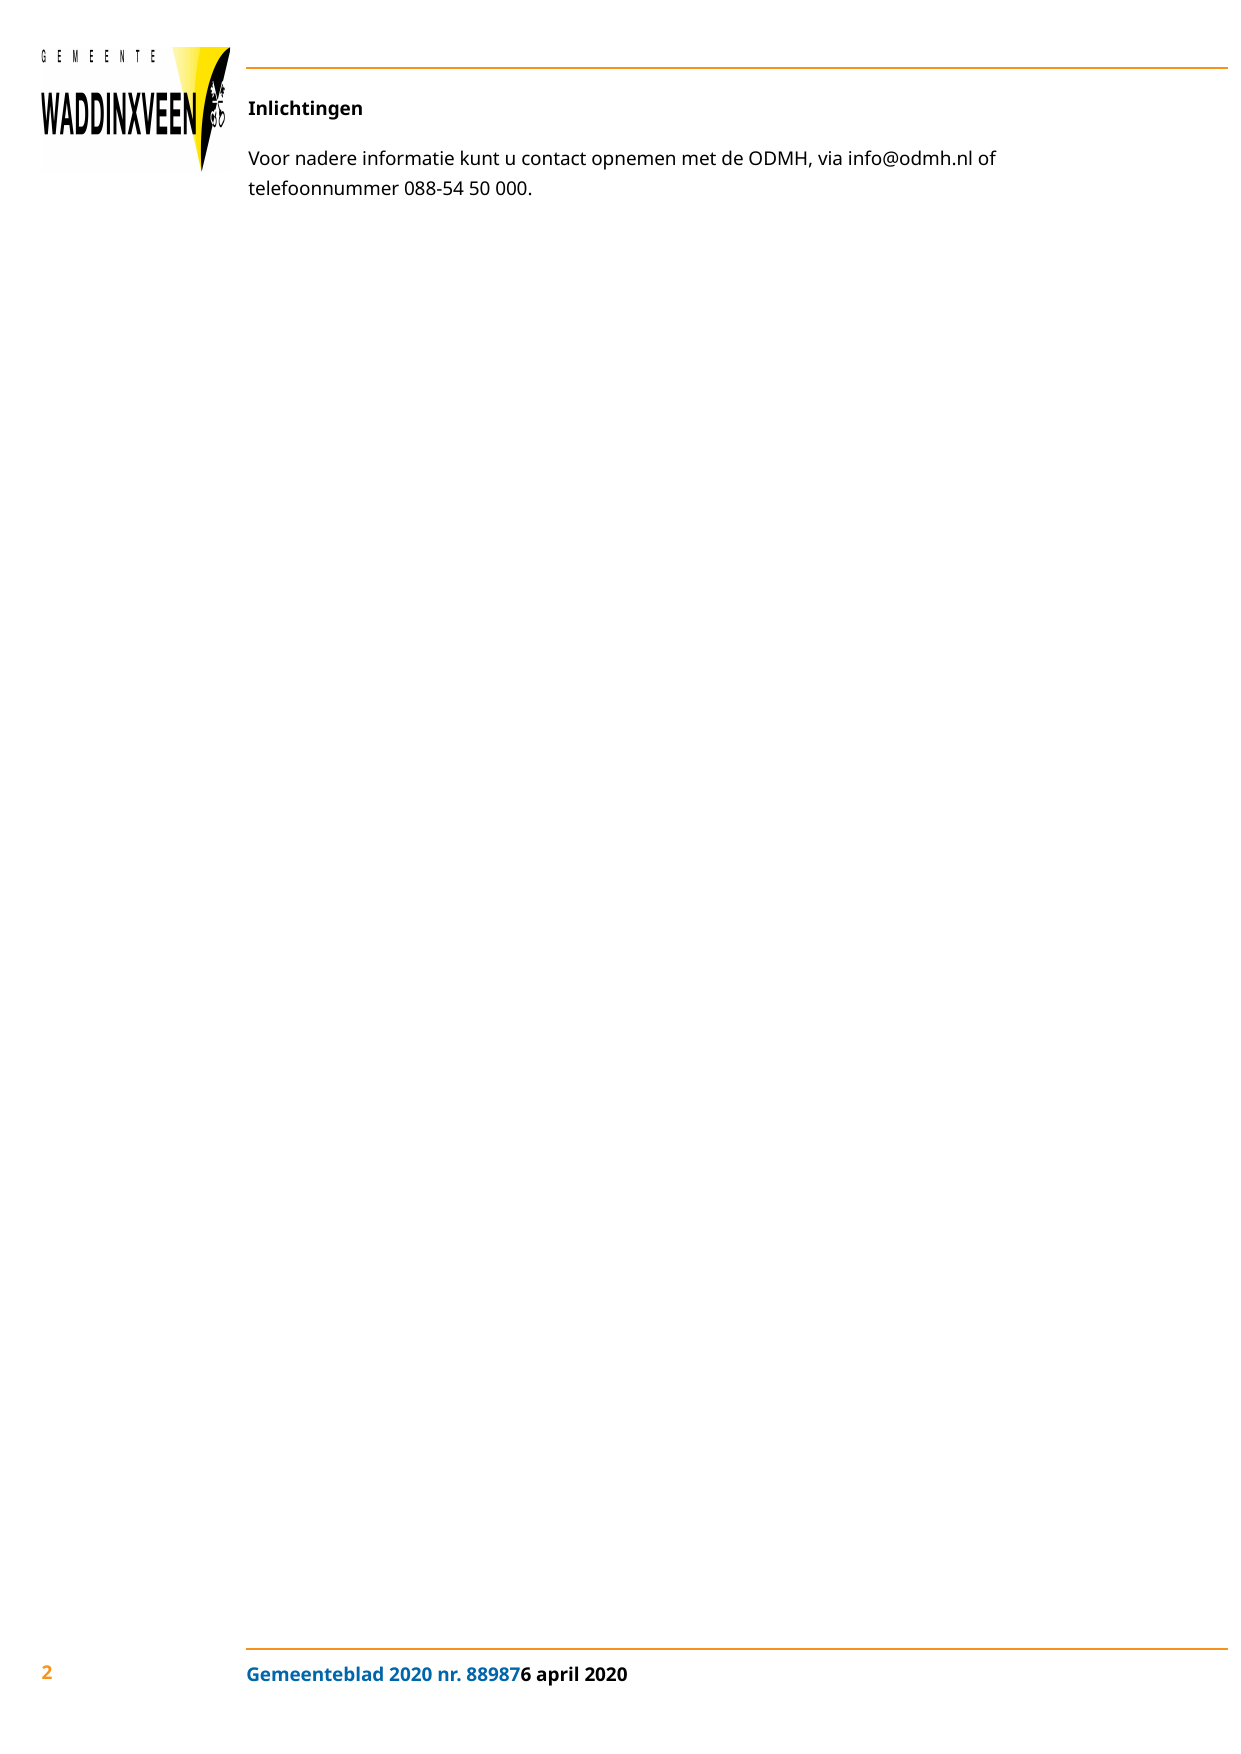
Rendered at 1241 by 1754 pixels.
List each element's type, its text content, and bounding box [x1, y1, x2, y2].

text Voor nadere informatie kunt u contact opnemen met de ODMH, via info@odmh.nl of telefoonnummer 088-54 50 000. [248, 145, 1152, 201]
picture [41, 47, 231, 172]
text Inlichtingen [248, 95, 1152, 121]
